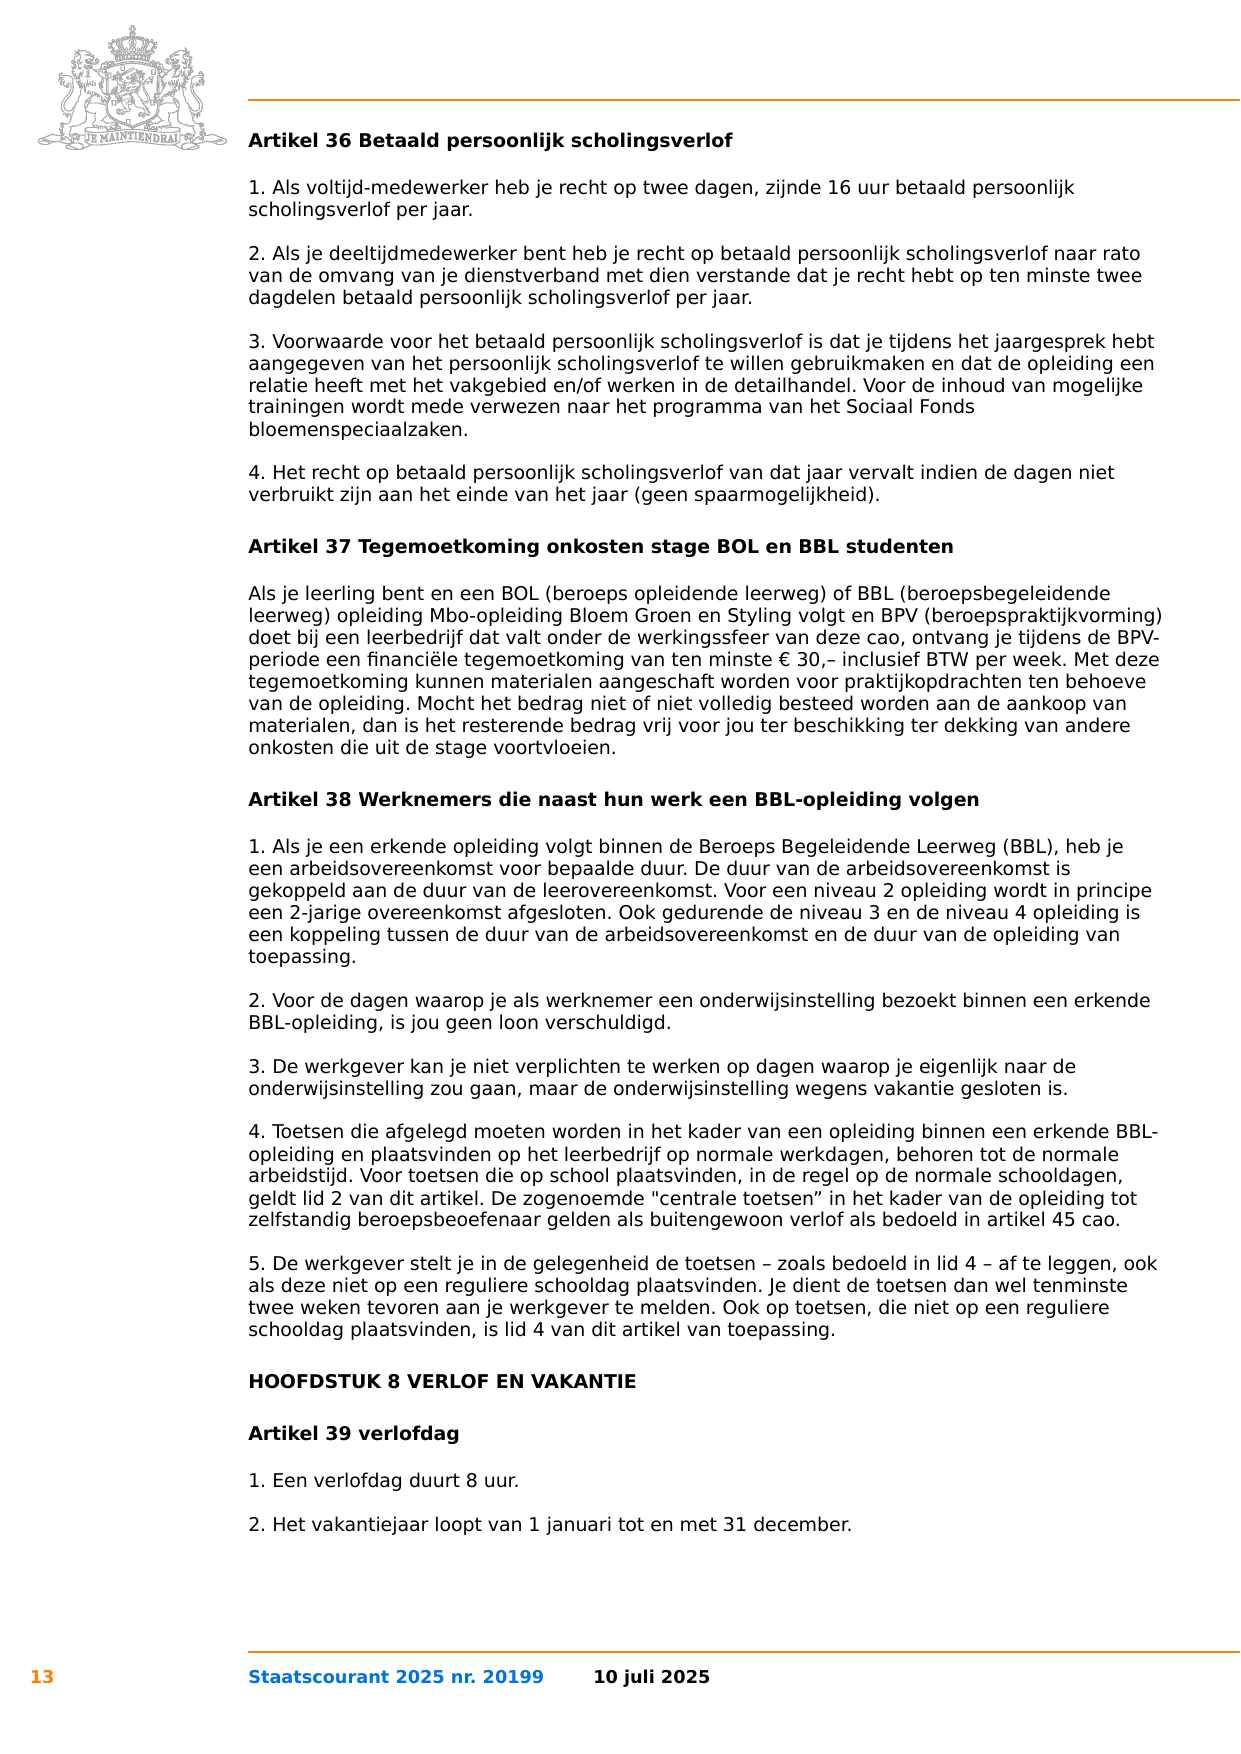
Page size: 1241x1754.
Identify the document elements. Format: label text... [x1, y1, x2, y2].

text 2. Als je deeltijdmedewerker bent heb je recht op betaald persoonlijk scholingsverlof naar rato van de omvang van je dienstverband met dien verstande dat je recht hebt op ten minste twee dagdelen betaald persoonlijk scholingsverlof per jaar. [248, 243, 1163, 309]
subtitle Artikel 39 verlofdag [248, 1423, 1163, 1445]
text 3. Voorwaarde voor het betaald persoonlijk scholingsverlof is dat je tijdens het jaargesprek hebt aangegeven van het persoonlijk scholingsverlof te willen gebruikmaken en dat de opleiding een relatie heeft met het vakgebied en/of werken in de detailhandel. Voor de inhoud van mogelijke trainingen wordt mede verwezen naar het programma van het Sociaal Fonds bloemenspeciaalzaken. [248, 331, 1163, 440]
text 5. De werkgever stelt je in de gelegenheid de toetsen – zoals bedoeld in lid 4 – af te leggen, ook als deze niet op een reguliere schooldag plaatsvinden. Je dient de toetsen dan wel tenminste twee weken tevoren aan je werkgever te melden. Ook op toetsen, die niet op een reguliere schooldag plaatsvinden, is lid 4 van dit artikel van toepassing. [248, 1253, 1163, 1341]
text 3. De werkgever kan je niet verplichten te werken op dagen waarop je eigenlijk naar de onderwijsinstelling zou gaan, maar de onderwijsinstelling wegens vakantie gesloten is. [248, 1056, 1163, 1099]
text 2. Voor de dagen waarop je als werknemer een onderwijsinstelling bezoekt binnen een erkende BBL-opleiding, is jou geen loon verschuldigd. [248, 990, 1163, 1034]
text Als je leerling bent en een BOL (beroeps opleidende leerweg) of BBL (beroepsbegeleidende leerweg) opleiding Mbo-opleiding Bloem Groen en Styling volgt en BPV (beroepspraktijkvorming) doet bij een leerbedrijf dat valt onder de werkingssfeer van deze cao, ontvang je tijdens de BPV-periode een financiële tegemoetkoming van ten minste € 30,– inclusief BTW per week. Met deze tegemoetkoming kunnen materialen aangeschaft worden voor praktijkopdrachten ten behoeve van de opleiding. Mocht het bedrag niet of niet volledig besteed worden aan de aankoop van materialen, dan is het resterende bedrag vrij voor jou ter beschikking ter dekking van andere onkosten die uit de stage voortvloeien. [248, 583, 1163, 759]
picture [38, 25, 227, 150]
subtitle Artikel 36 Betaald persoonlijk scholingsverlof [248, 130, 1163, 152]
text 1. Als voltijd-medewerker heb je recht op twee dagen, zijnde 16 uur betaald persoonlijk scholingsverlof per jaar. [248, 177, 1163, 221]
subtitle HOOFDSTUK 8 VERLOF EN VAKANTIE [248, 1371, 1163, 1393]
text 4. Toetsen die afgelegd moeten worden in het kader van een opleiding binnen een erkende BBL-opleiding en plaatsvinden op het leerbedrijf op normale werkdagen, behoren tot de normale arbeidstijd. Voor toetsen die op school plaatsvinden, in de regel op de normale schooldagen, geldt lid 2 van dit artikel. De zogenoemde "centrale toetsen” in het kader van de opleiding tot zelfstandig beroepsbeoefenaar gelden als buitengewoon verlof als bedoeld in artikel 45 cao. [248, 1121, 1163, 1231]
text 2. Het vakantiejaar loopt van 1 januari tot en met 31 december. [248, 1514, 1163, 1536]
subtitle Artikel 38 Werknemers die naast hun werk een BBL-opleiding volgen [248, 789, 1163, 811]
subtitle Artikel 37 Tegemoetkoming onkosten stage BOL en BBL studenten [248, 536, 1163, 558]
text 1. Een verlofdag duurt 8 uur. [248, 1470, 1163, 1492]
text 4. Het recht op betaald persoonlijk scholingsverlof van dat jaar vervalt indien de dagen niet verbruikt zijn aan het einde van het jaar (geen spaarmogelijkheid). [248, 462, 1163, 506]
text 1. Als je een erkende opleiding volgt binnen de Beroeps Begeleidende Leerweg (BBL), heb je een arbeidsovereenkomst voor bepaalde duur. De duur van de arbeidsovereenkomst is gekoppeld aan de duur van de leerovereenkomst. Voor een niveau 2 opleiding wordt in principe een 2-jarige overeenkomst afgesloten. Ook gedurende de niveau 3 en de niveau 4 opleiding is een koppeling tussen de duur van de arbeidsovereenkomst en de duur van de opleiding van toepassing. [248, 836, 1163, 968]
